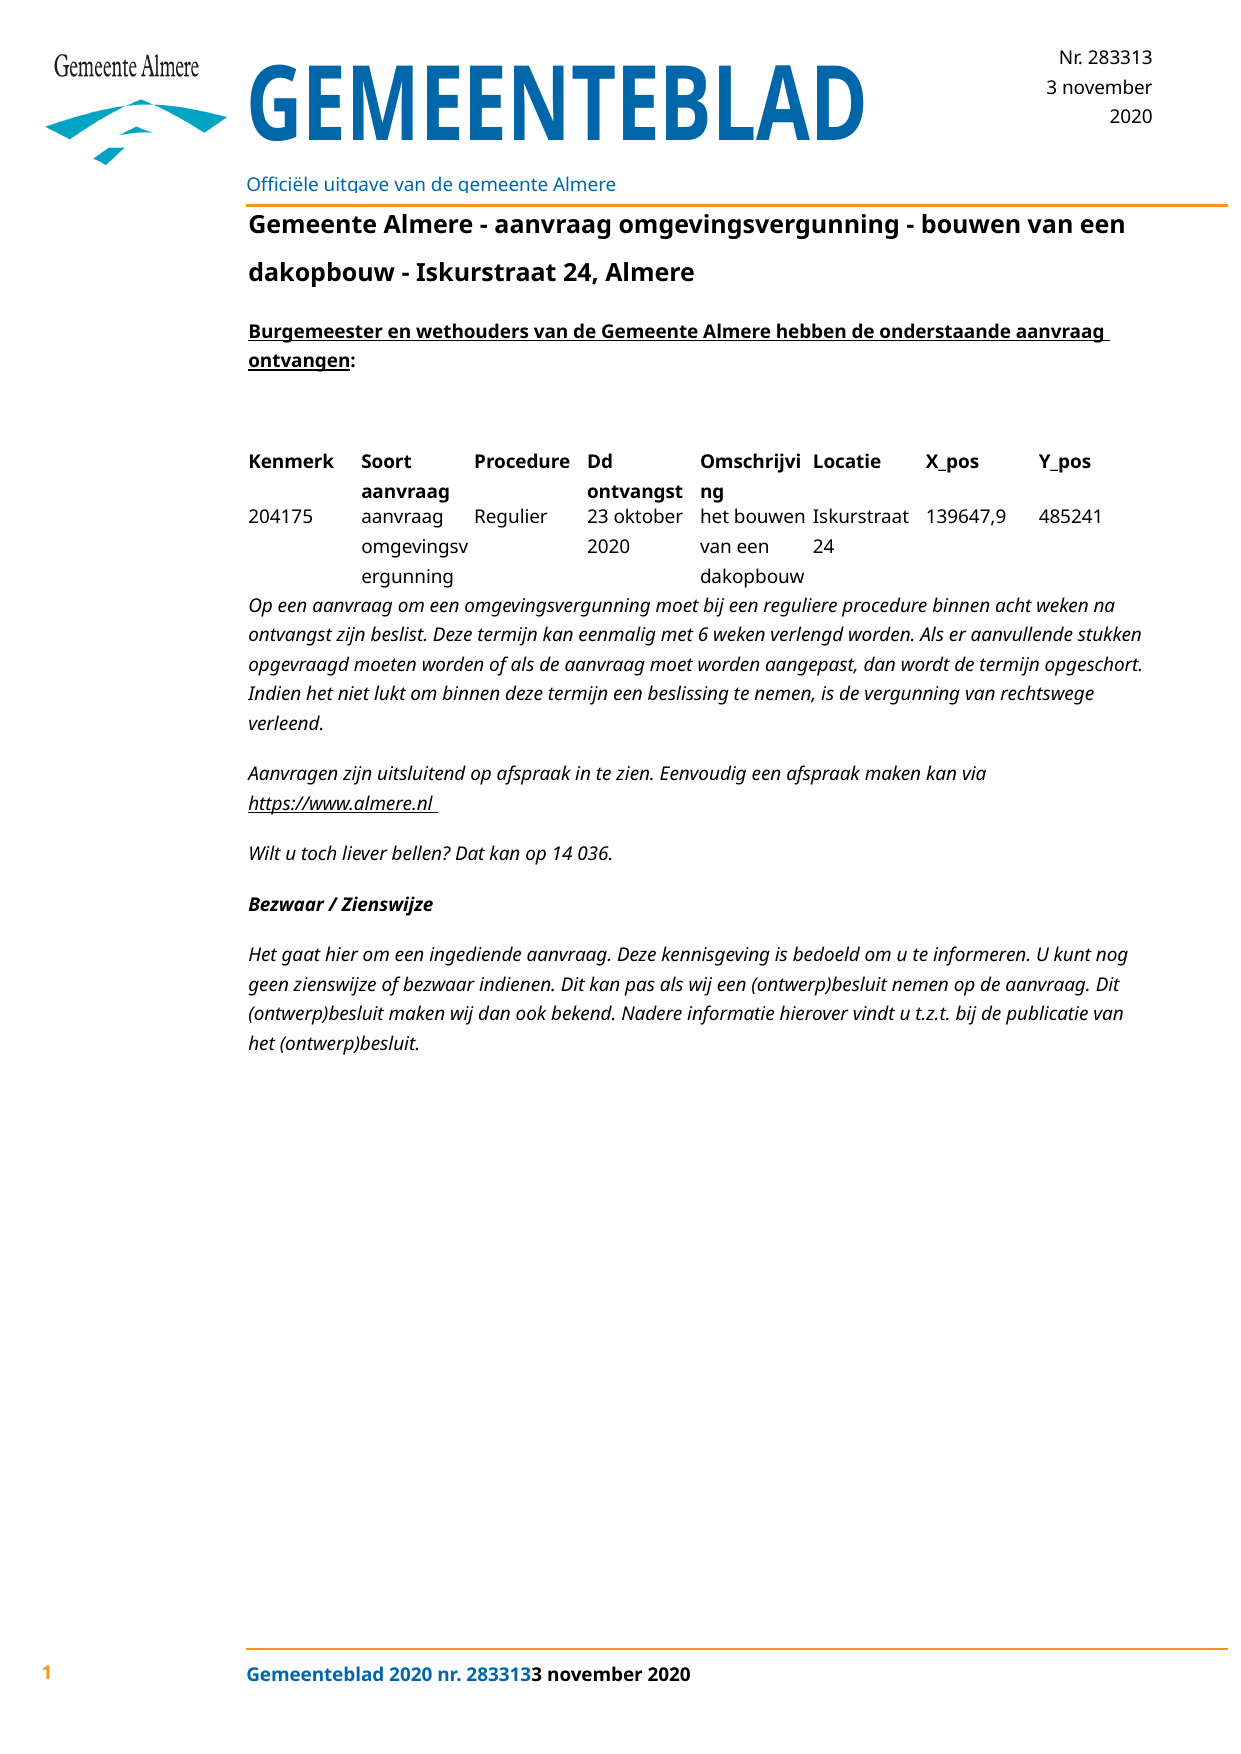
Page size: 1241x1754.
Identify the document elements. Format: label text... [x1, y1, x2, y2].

table_cell 204175 [248, 504, 361, 589]
table_cell 23 oktober 2020 [587, 504, 700, 589]
table_cell 485241 [1039, 504, 1152, 589]
text Burgemeester en wethouders van de Gemeente Almere hebben de onderstaande aanvraag ontvangen: [248, 318, 1152, 373]
table_header Omschrijving [700, 449, 813, 504]
table_header Dd ontvangst [587, 449, 700, 504]
text Gemeente Almere - aanvraag omgevingsvergunning - bouwen van een dakopbouw - Iskurstraat 24, Almere [248, 207, 1152, 288]
table_cell aanvraag omgevingsvergunning [361, 504, 474, 589]
table_cell Regulier [474, 504, 587, 589]
table_header Kenmerk [248, 449, 361, 504]
table_header Locatie [813, 449, 926, 504]
text Het gaat hier om een ingediende aanvraag. Deze kennisgeving is bedoeld om u te informeren. U kunt nog geen zienswijze of bezwaar indienen. Dit kan pas als wij een (ontwerp)besluit nemen op de aanvraag. Dit (ontwerp)besluit maken wij dan ook bekend. Nadere informatie hierover vindt u t.z.t. bij de publicatie van het (ontwerp)besluit. [248, 941, 1152, 1056]
table_cell Iskurstraat 24 [813, 504, 926, 589]
table_cell het bouwen van een dakopbouw [700, 504, 813, 589]
text Bezwaar / Zienswijze [248, 891, 1152, 917]
table_cell 139647,9 [926, 504, 1038, 589]
text Op een aanvraag om een omgevingsvergunning moet bij een reguliere procedure binnen acht weken na ontvangst zijn beslist. Deze termijn kan eenmalig met 6 weken verlengd worden. Als er aanvullende stukken opgevraagd moeten worden of als de aanvraag moet worden aangepast, dan wordt de termijn opgeschort. Indien het niet lukt om binnen deze termijn een beslissing te nemen, is de vergunning van rechtswege verleend. [248, 592, 1152, 736]
picture [41, 47, 231, 172]
table_header X_pos [926, 449, 1038, 504]
table_header Procedure [474, 449, 587, 504]
table_header Y_pos [1039, 449, 1152, 504]
text Aanvragen zijn uitsluitend op afspraak in te zien. Eenvoudig een afspraak maken kan via https://www.almere.nl [248, 761, 1152, 816]
text Wilt u toch liever bellen? Dat kan op 14 036. [248, 841, 1152, 866]
table_header Soort aanvraag [361, 449, 474, 504]
